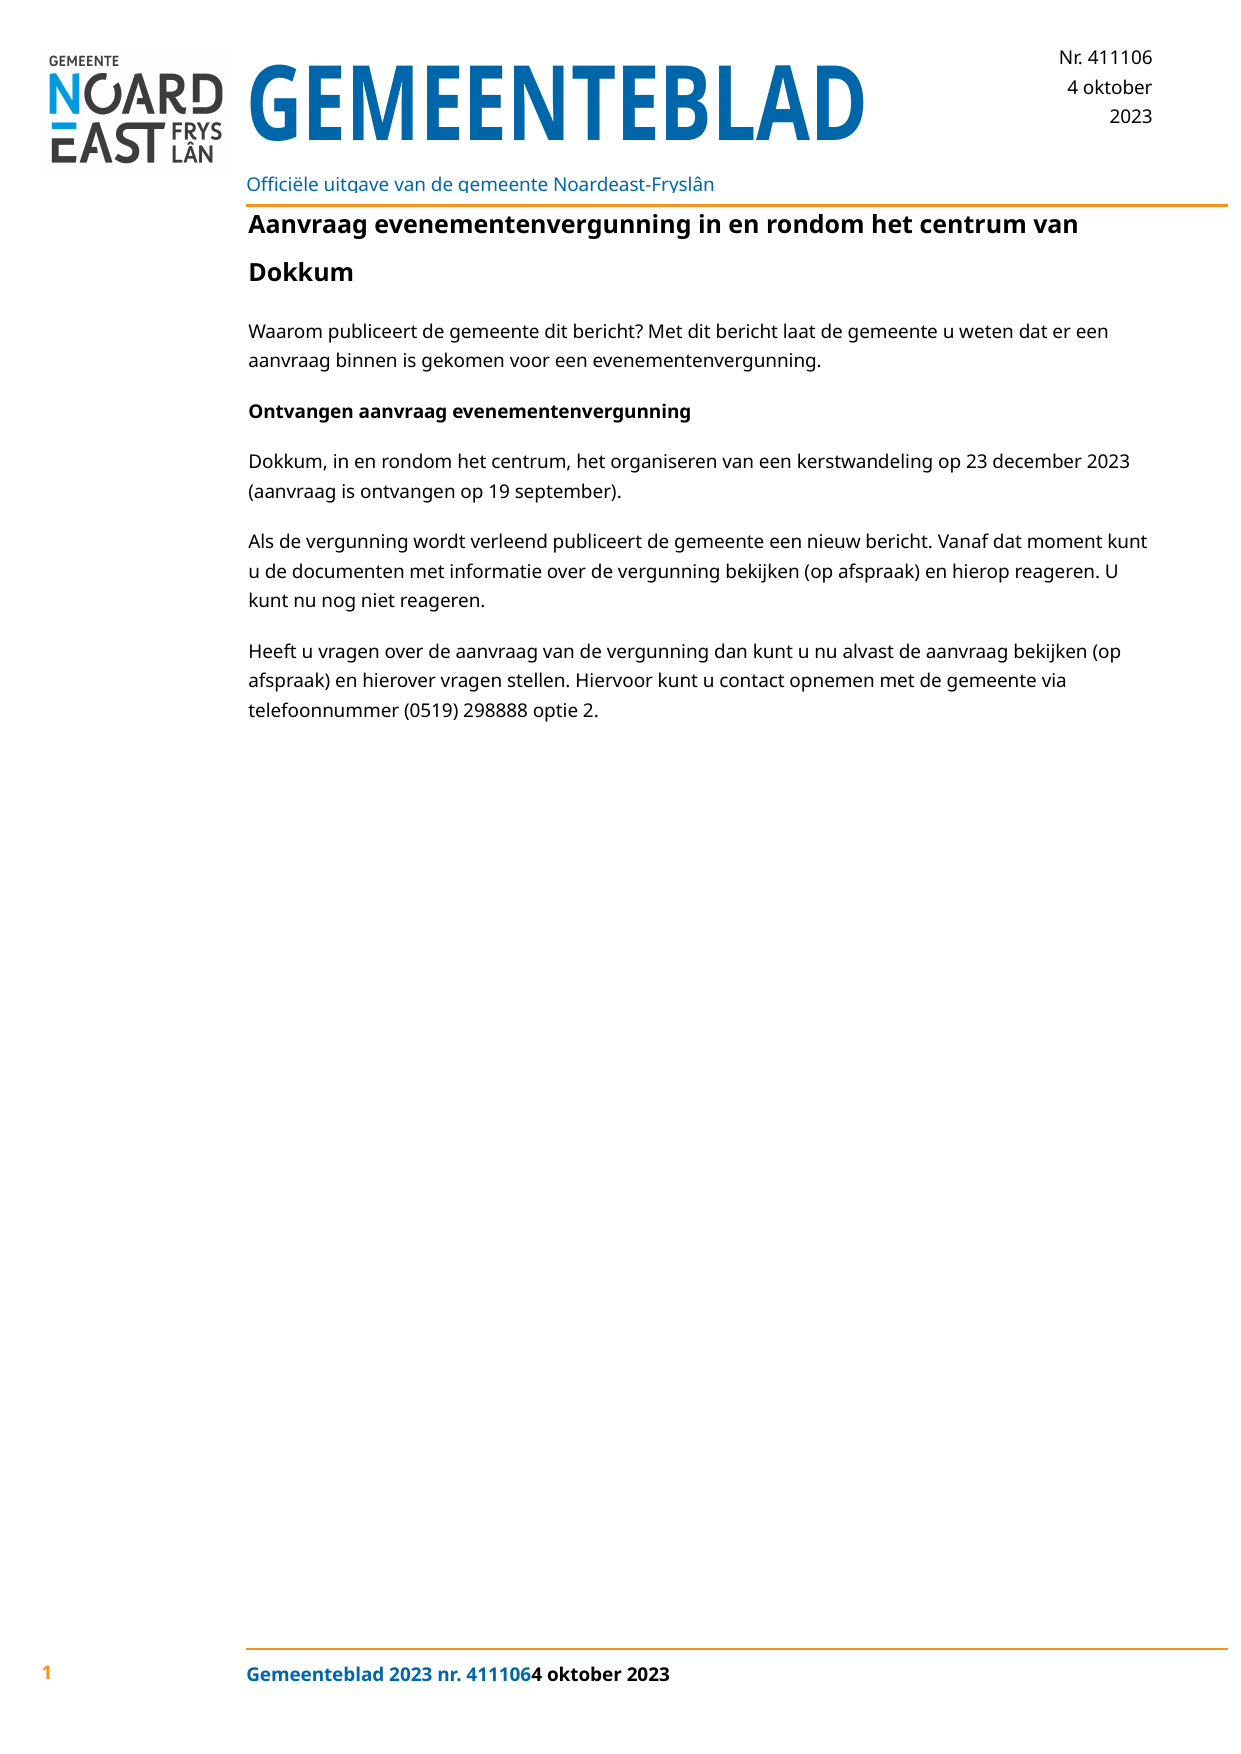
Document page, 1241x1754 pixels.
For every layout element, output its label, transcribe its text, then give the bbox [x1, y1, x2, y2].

text Waarom publiceert de gemeente dit bericht? Met dit bericht laat de gemeente u weten dat er een aanvraag binnen is gekomen voor een evenementenvergunning. [248, 318, 1152, 373]
text Dokkum, in en rondom het centrum, het organiseren van een kerstwandeling op 23 december 2023 (aanvraag is ontvangen op 19 september). [248, 448, 1152, 504]
picture [41, 47, 231, 172]
text Als de vergunning wordt verleend publiceert de gemeente een nieuw bericht. Vanaf dat moment kunt u de documenten met informatie over de vergunning bekijken (op afspraak) en hierop reageren. U kunt nu nog niet reageren. [248, 528, 1152, 613]
text Aanvraag evenementenvergunning in en rondom het centrum van Dokkum [248, 207, 1152, 288]
text Heeft u vragen over de aanvraag van de vergunning dan kunt u nu alvast de aanvraag bekijken (op afspraak) en hierover vragen stellen. Hiervoor kunt u contact opnemen met de gemeente via telefoonnummer (0519) 298888 optie 2. [248, 638, 1152, 723]
text Ontvangen aanvraag evenementenvergunning [248, 398, 1152, 424]
